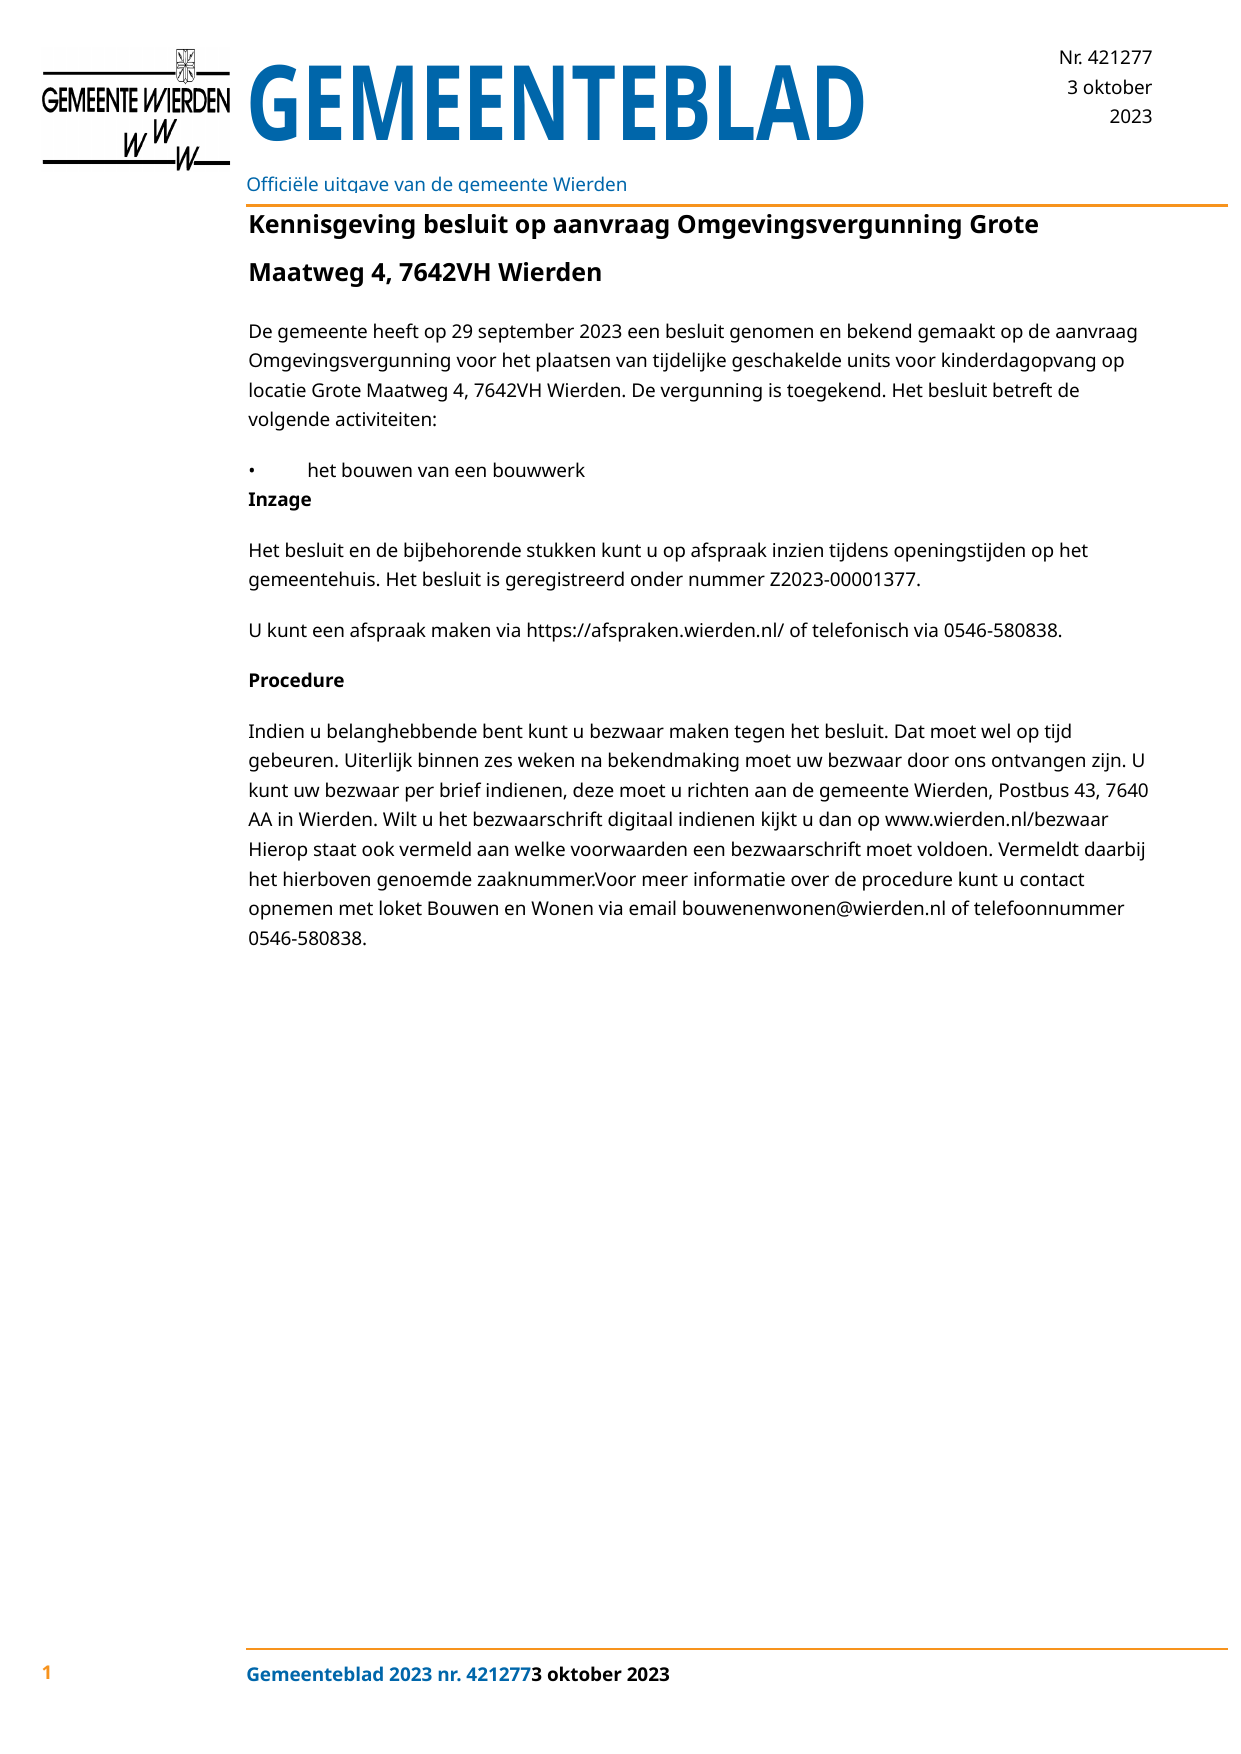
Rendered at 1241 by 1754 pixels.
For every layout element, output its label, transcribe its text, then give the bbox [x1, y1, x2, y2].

text Procedure [248, 667, 1152, 693]
text Het besluit en de bijbehorende stukken kunt u op afspraak inzien tijdens openingstijden op het gemeentehuis. Het besluit is geregistreerd onder nummer Z2023-00001377. [248, 537, 1152, 592]
text U kunt een afspraak maken via https://afspraken.wierden.nl/ of telefonisch via 0546-580838. [248, 617, 1152, 643]
text Kennisgeving besluit op aanvraag Omgevingsvergunning Grote Maatweg 4, 7642VH Wierden [248, 207, 1152, 288]
text Inzage [248, 487, 1152, 512]
text Indien u belanghebbende bent kunt u bezwaar maken tegen het besluit. Dat moet wel op tijd gebeuren. Uiterlijk binnen zes weken na bekendmaking moet uw bezwaar door ons ontvangen zijn. U kunt uw bezwaar per brief indienen, deze moet u richten aan de gemeente Wierden, Postbus 43, 7640 AA in Wierden. Wilt u het bezwaarschrift digitaal indienen kijkt u dan op www.wierden.nl/bezwaar Hierop staat ook vermeld aan welke voorwaarden een bezwaarschrift moet voldoen. Vermeldt daarbij het hierboven genoemde zaaknummer.Voor meer informatie over de procedure kunt u contact opnemen met loket Bouwen en Wonen via email bouwenenwonen@wierden.nl of telefoonnummer 0546-580838. [248, 718, 1152, 951]
text De gemeente heeft op 29 september 2023 een besluit genomen en bekend gemaakt op de aanvraag Omgevingsvergunning voor het plaatsen van tijdelijke geschakelde units voor kinderdagopvang op locatie Grote Maatweg 4, 7642VH Wierden. De vergunning is toegekend. Het besluit betreft de volgende activiteiten: [248, 318, 1152, 432]
list het bouwen van een bouwwerk [248, 457, 1152, 483]
picture [41, 47, 231, 172]
